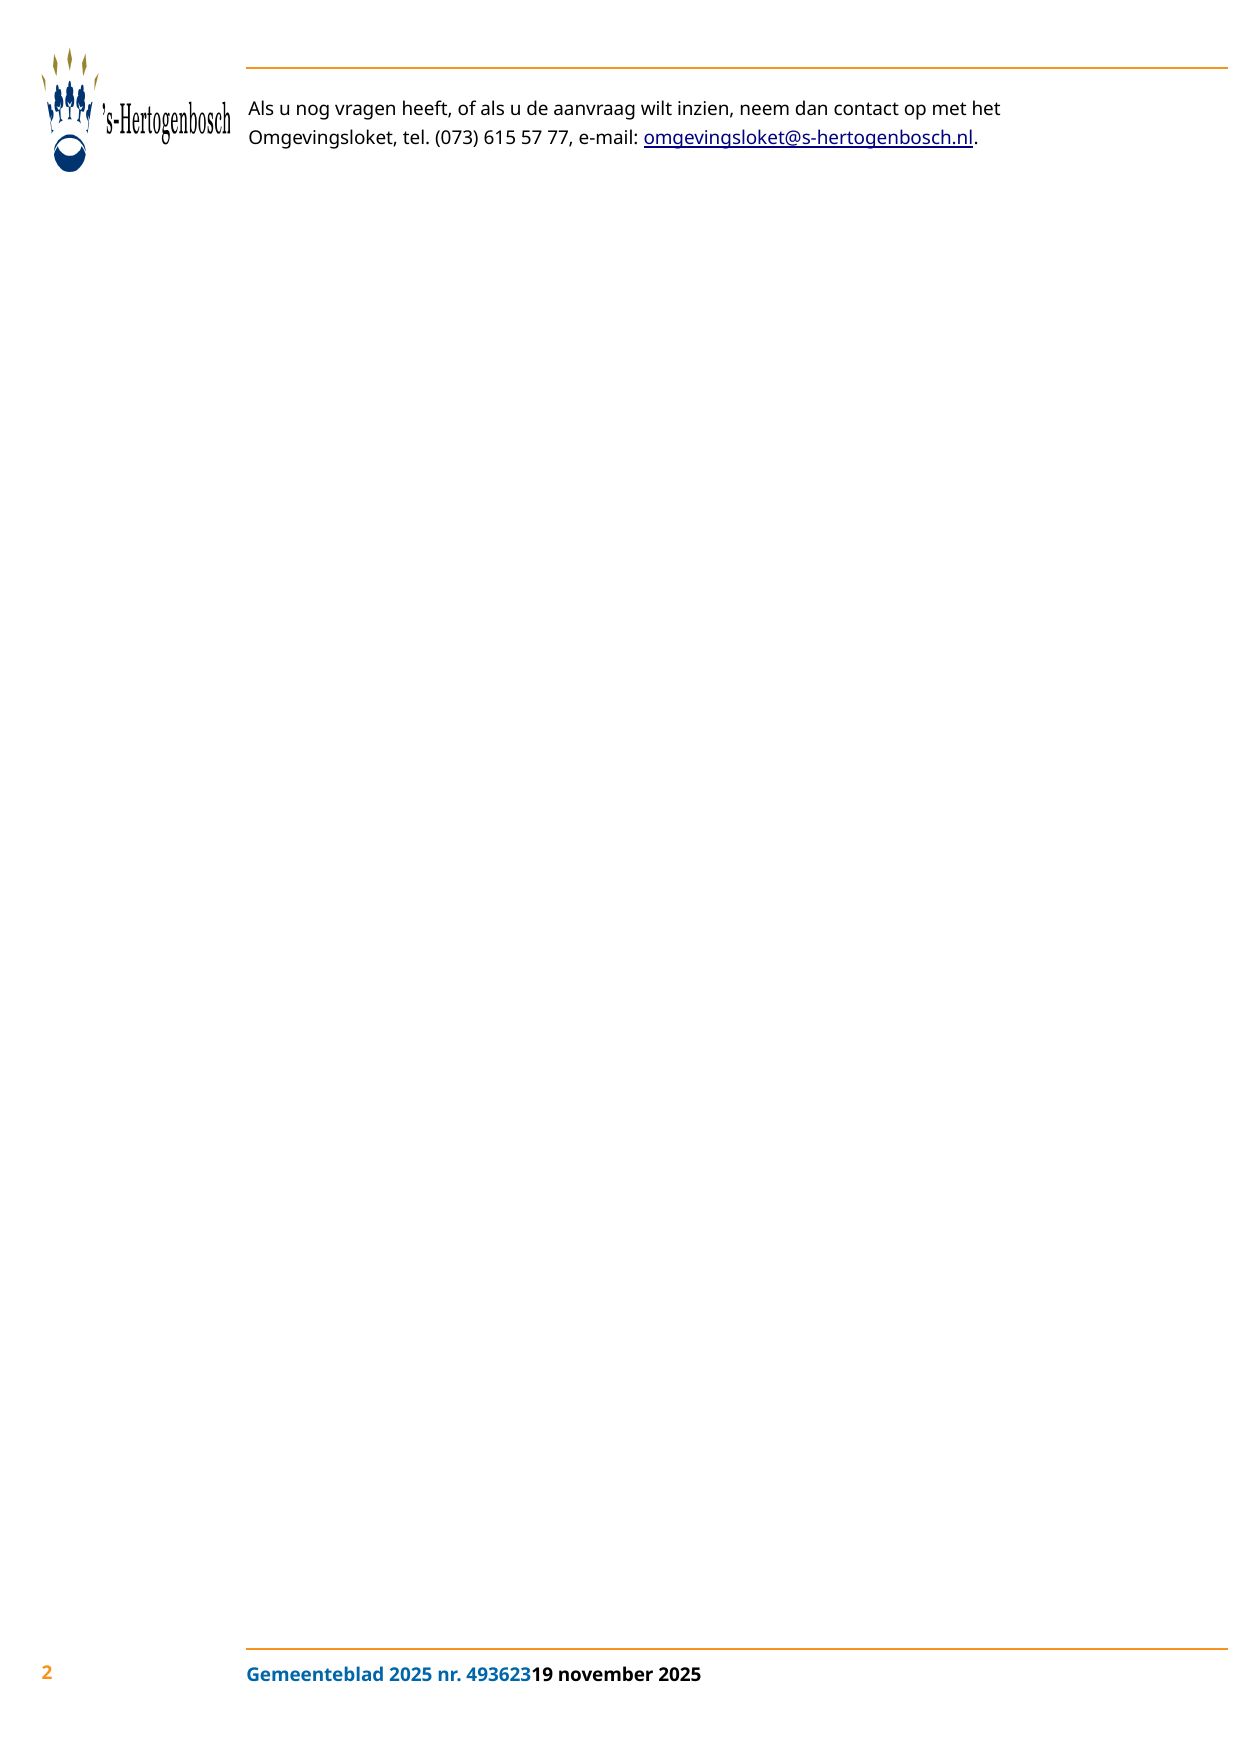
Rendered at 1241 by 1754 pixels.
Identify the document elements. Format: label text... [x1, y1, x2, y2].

picture [41, 47, 231, 172]
text Als u nog vragen heeft, of als u de aanvraag wilt inzien, neem dan contact op met het Omgevingsloket, tel. (073) 615 57 77, e-mail: omgevingsloket@s-hertogenbosch.nl. [248, 95, 1152, 150]
